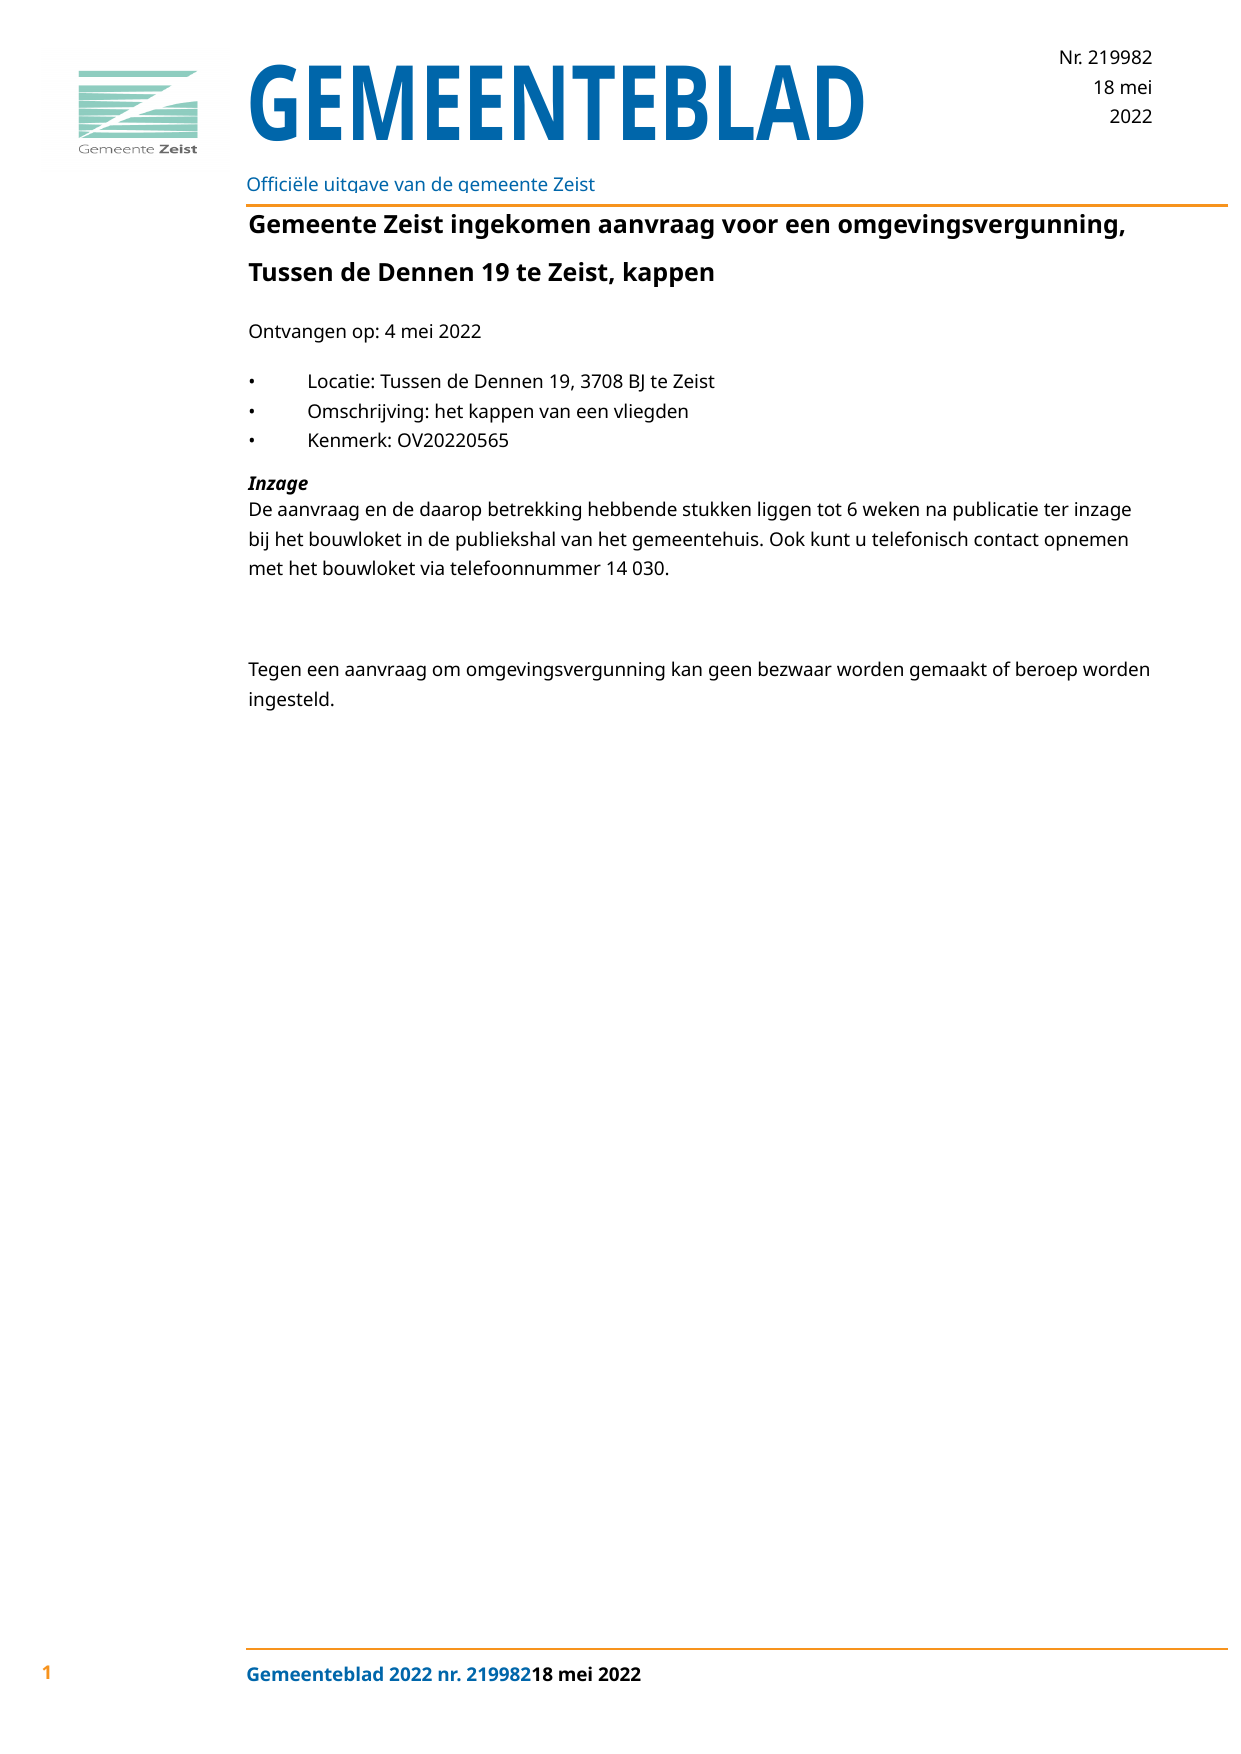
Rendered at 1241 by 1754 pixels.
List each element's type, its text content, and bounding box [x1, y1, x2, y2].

text Tegen een aanvraag om omgevingsvergunning kan geen bezwaar worden gemaakt of beroep worden ingesteld. [248, 656, 1152, 712]
list Omschrijving: het kappen van een vliegden [248, 398, 1152, 424]
picture [41, 47, 231, 172]
text Gemeente Zeist ingekomen aanvraag voor een omgevingsvergunning, Tussen de Dennen 19 te Zeist, kappen [248, 207, 1152, 288]
text Ontvangen op: 4 mei 2022 [248, 318, 1152, 344]
text De aanvraag en de daarop betrekking hebbende stukken liggen tot 6 weken na publicatie ter inzage bij het bouwloket in de publiekshal van het gemeentehuis. Ook kunt u telefonisch contact opnemen met het bouwloket via telefoonnummer 14 030. [248, 496, 1152, 581]
list Kenmerk: OV20220565 [248, 427, 1152, 453]
list Locatie: Tussen de Dennen 19, 3708 BJ te Zeist [248, 368, 1152, 394]
text Inzage [248, 471, 1152, 496]
